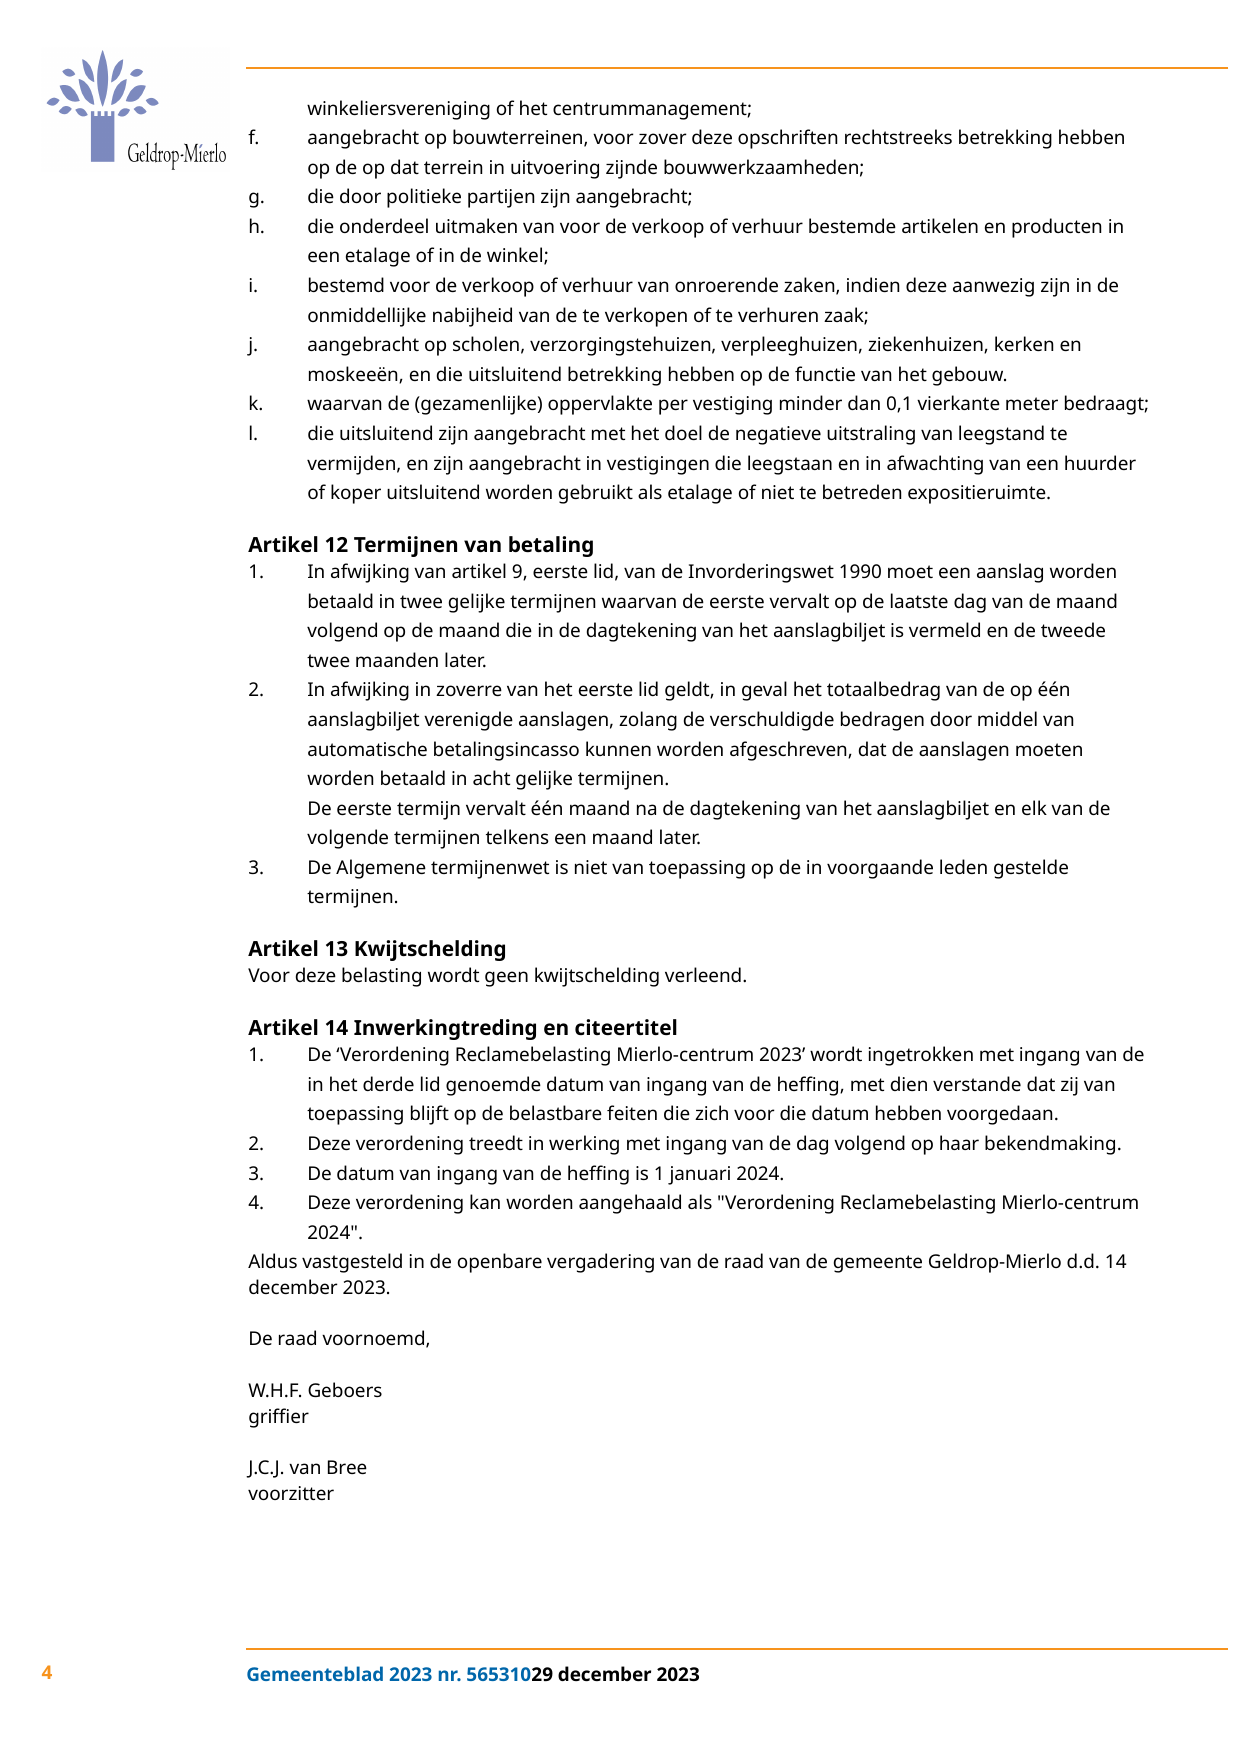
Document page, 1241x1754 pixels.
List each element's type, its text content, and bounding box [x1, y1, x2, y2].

text Aldus vastgesteld in de openbare vergadering van de raad van de gemeente Geldrop-Mierlo d.d. 14 december 2023. [248, 1248, 1152, 1300]
text Artikel 13 Kwijtschelding [248, 934, 1152, 962]
text De raad voornoemd, [248, 1326, 1152, 1351]
text J.C.J. van Bree [248, 1454, 1152, 1480]
list die door politieke partijen zijn aangebracht; [248, 183, 1152, 209]
list waarvan de (gezamenlijke) oppervlakte per vestiging minder dan 0,1 vierkante meter bedraagt; [248, 391, 1152, 416]
list die uitsluitend zijn aangebracht met het doel de negatieve uitstraling van leegstand te vermijden, en zijn aangebracht in vestigingen die leegstaan en in afwachting van een huurder of koper uitsluitend worden gebruikt als etalage of niet te betreden expositieruimte. [248, 420, 1152, 505]
list winkeliersvereniging of het centrummanagement; [248, 95, 1152, 121]
list bestemd voor de verkoop of verhuur van onroerende zaken, indien deze aanwezig zijn in de onmiddellijke nabijheid van de te verkopen of te verhuren zaak; [248, 272, 1152, 328]
text W.H.F. Geboers [248, 1377, 1152, 1403]
list die onderdeel uitmaken van voor de verkoop of verhuur bestemde artikelen en producten in een etalage of in de winkel; [248, 213, 1152, 268]
list Deze verordening kan worden aangehaald als "Verordening Reclamebelasting Mierlo-centrum 2024". [248, 1189, 1152, 1244]
list De eerste termijn vervalt één maand na de dagtekening van het aanslagbiljet en elk van de volgende termijnen telkens een maand later. [248, 795, 1152, 850]
list In afwijking in zoverre van het eerste lid geldt, in geval het totaalbedrag van de op één aanslagbiljet verenigde aanslagen, zolang de verschuldigde bedragen door middel van automatische betalingsincasso kunnen worden afgeschreven, dat de aanslagen moeten worden betaald in acht gelijke termijnen. [248, 677, 1152, 791]
text Voor deze belasting wordt geen kwijtschelding verleend. [248, 962, 1152, 988]
text griffier [248, 1403, 1152, 1428]
list De ‘Verordening Reclamebelasting Mierlo-centrum 2023’ wordt ingetrokken met ingang van de in het derde lid genoemde datum van ingang van de heffing, met dien verstande dat zij van toepassing blijft op de belastbare feiten die zich voor die datum hebben voorgedaan. [248, 1041, 1152, 1126]
list In afwijking van artikel 9, eerste lid, van de Invorderingswet 1990 moet een aanslag worden betaald in twee gelijke termijnen waarvan de eerste vervalt op de laatste dag van de maand volgend op de maand die in de dagtekening van het aanslagbiljet is vermeld en de tweede twee maanden later. [248, 558, 1152, 673]
list Deze verordening treedt in werking met ingang van de dag volgend op haar bekendmaking. [248, 1130, 1152, 1156]
list De datum van ingang van de heffing is 1 januari 2024. [248, 1160, 1152, 1185]
picture [41, 47, 231, 172]
list aangebracht op bouwterreinen, voor zover deze opschriften rechtstreeks betrekking hebben op de op dat terrein in uitvoering zijnde bouwwerkzaamheden; [248, 124, 1152, 180]
text Artikel 14 Inwerkingtreding en citeertitel [248, 1013, 1152, 1041]
text voorzitter [248, 1480, 1152, 1506]
list aangebracht op scholen, verzorgingstehuizen, verpleeghuizen, ziekenhuizen, kerken en moskeeën, en die uitsluitend betrekking hebben op de functie van het gebouw. [248, 331, 1152, 387]
text Artikel 12 Termijnen van betaling [248, 530, 1152, 558]
list De Algemene termijnenwet is niet van toepassing op de in voorgaande leden gestelde termijnen. [248, 854, 1152, 909]
